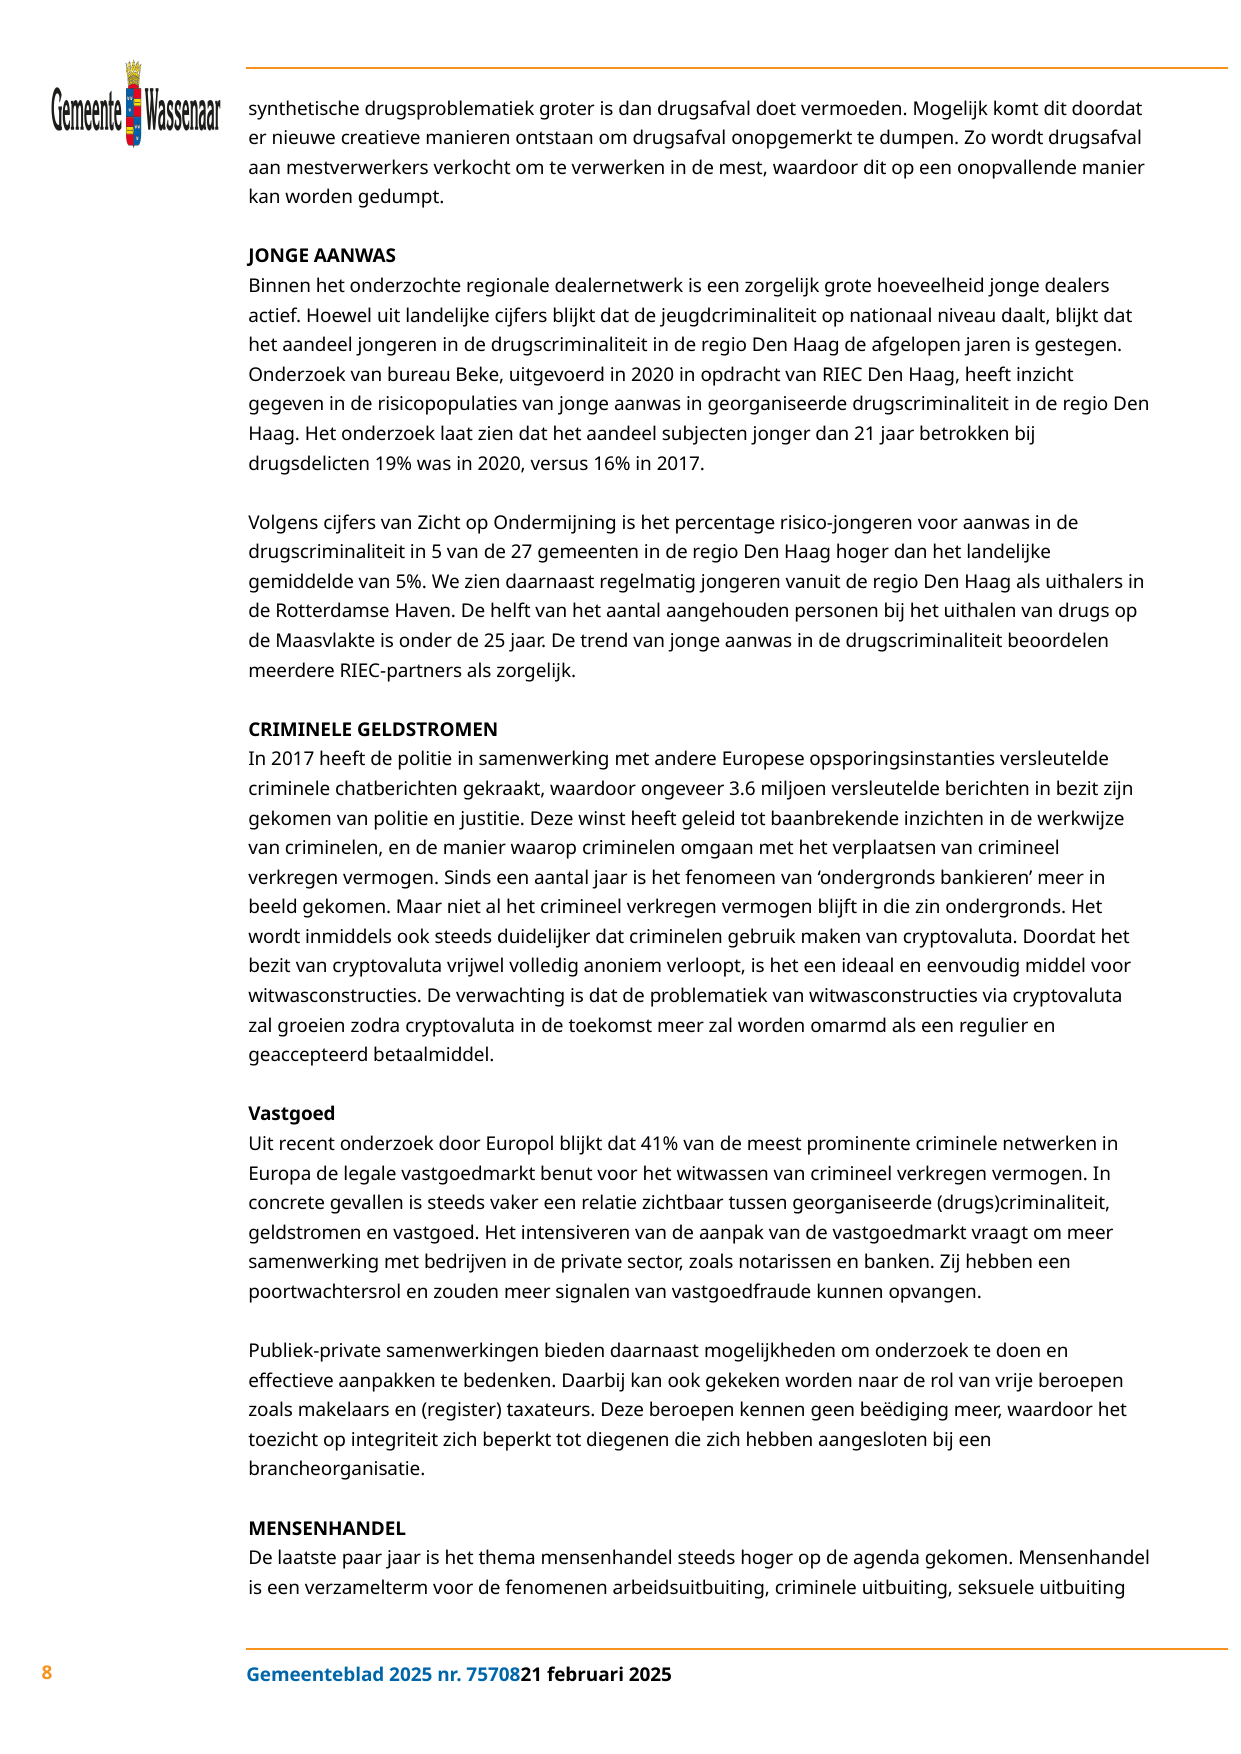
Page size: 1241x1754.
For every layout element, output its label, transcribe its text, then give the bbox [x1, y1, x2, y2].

text Binnen het onderzochte regionale dealernetwerk is een zorgelijk grote hoeveelheid jonge dealers actief. Hoewel uit landelijke cijfers blijkt dat de jeugdcriminaliteit op nationaal niveau daalt, blijkt dat het aandeel jongeren in de drugscriminaliteit in de regio Den Haag de afgelopen jaren is gestegen. Onderzoek van bureau Beke, uitgevoerd in 2020 in opdracht van RIEC Den Haag, heeft inzicht gegeven in de risicopopulaties van jonge aanwas in georganiseerde drugscriminaliteit in de regio Den Haag. Het onderzoek laat zien dat het aandeel subjecten jonger dan 21 jaar betrokken bij drugsdelicten 19% was in 2020, versus 16% in 2017. [248, 272, 1152, 476]
picture [41, 47, 231, 172]
text Volgens cijfers van Zicht op Ondermijning is het percentage risico-jongeren voor aanwas in de drugscriminaliteit in 5 van de 27 gemeenten in de regio Den Haag hoger dan het landelijke gemiddelde van 5%. We zien daarnaast regelmatig jongeren vanuit de regio Den Haag als uithalers in de Rotterdamse Haven. De helft van het aantal aangehouden personen bij het uithalen van drugs op de Maasvlakte is onder de 25 jaar. De trend van jonge aanwas in de drugscriminaliteit beoordelen meerdere RIEC-partners als zorgelijk. [248, 509, 1152, 683]
text Uit recent onderzoek door Europol blijkt dat 41% van de meest prominente criminele netwerken in Europa de legale vastgoedmarkt benut voor het witwassen van crimineel verkregen vermogen. In concrete gevallen is steeds vaker een relatie zichtbaar tussen georganiseerde (drugs)criminaliteit, geldstromen en vastgoed. Het intensiveren van de aanpak van de vastgoedmarkt vraagt om meer samenwerking met bedrijven in de private sector, zoals notarissen en banken. Zij hebben een poortwachtersrol en zouden meer signalen van vastgoedfraude kunnen opvangen. [248, 1130, 1152, 1304]
text synthetische drugsproblematiek groter is dan drugsafval doet vermoeden. Mogelijk komt dit doordat er nieuwe creatieve manieren ontstaan om drugsafval onopgemerkt te dumpen. Zo wordt drugsafval aan mestverwerkers verkocht om te verwerken in de mest, waardoor dit op een onopvallende manier kan worden gedumpt. [248, 95, 1152, 209]
text Vastgoed [248, 1101, 1152, 1126]
text De laatste paar jaar is het thema mensenhandel steeds hoger op de agenda gekomen. Mensenhandel is een verzamelterm voor de fenomenen arbeidsuitbuiting, criminele uitbuiting, seksuele uitbuiting [248, 1544, 1152, 1600]
text Publiek-private samenwerkingen bieden daarnaast mogelijkheden om onderzoek te doen en effectieve aanpakken te bedenken. Daarbij kan ook gekeken worden naar de rol van vrije beroepen zoals makelaars en (register) taxateurs. Deze beroepen kennen geen beëdiging meer, waardoor het toezicht op integriteit zich beperkt tot diegenen die zich hebben aangesloten bij een brancheorganisatie. [248, 1337, 1152, 1481]
text In 2017 heeft de politie in samenwerking met andere Europese opsporingsinstanties versleutelde criminele chatberichten gekraakt, waardoor ongeveer 3.6 miljoen versleutelde berichten in bezit zijn gekomen van politie en justitie. Deze winst heeft geleid tot baanbrekende inzichten in de werkwijze van criminelen, en de manier waarop criminelen omgaan met het verplaatsen van crimineel verkregen vermogen. Sinds een aantal jaar is het fenomeen van ‘ondergronds bankieren’ meer in beeld gekomen. Maar niet al het crimineel verkregen vermogen blijft in die zin ondergronds. Het wordt inmiddels ook steeds duidelijker dat criminelen gebruik maken van cryptovaluta. Doordat het bezit van cryptovaluta vrijwel volledig anoniem verloopt, is het een ideaal en eenvoudig middel voor witwasconstructies. De verwachting is dat de problematiek van witwasconstructies via cryptovaluta zal groeien zodra cryptovaluta in de toekomst meer zal worden omarmd als een regulier en geaccepteerd betaalmiddel. [248, 746, 1152, 1067]
text CRIMINELE GELDSTROMEN [248, 716, 1152, 742]
text JONGE AANWAS [248, 243, 1152, 268]
text MENSENHANDEL [248, 1515, 1152, 1541]
